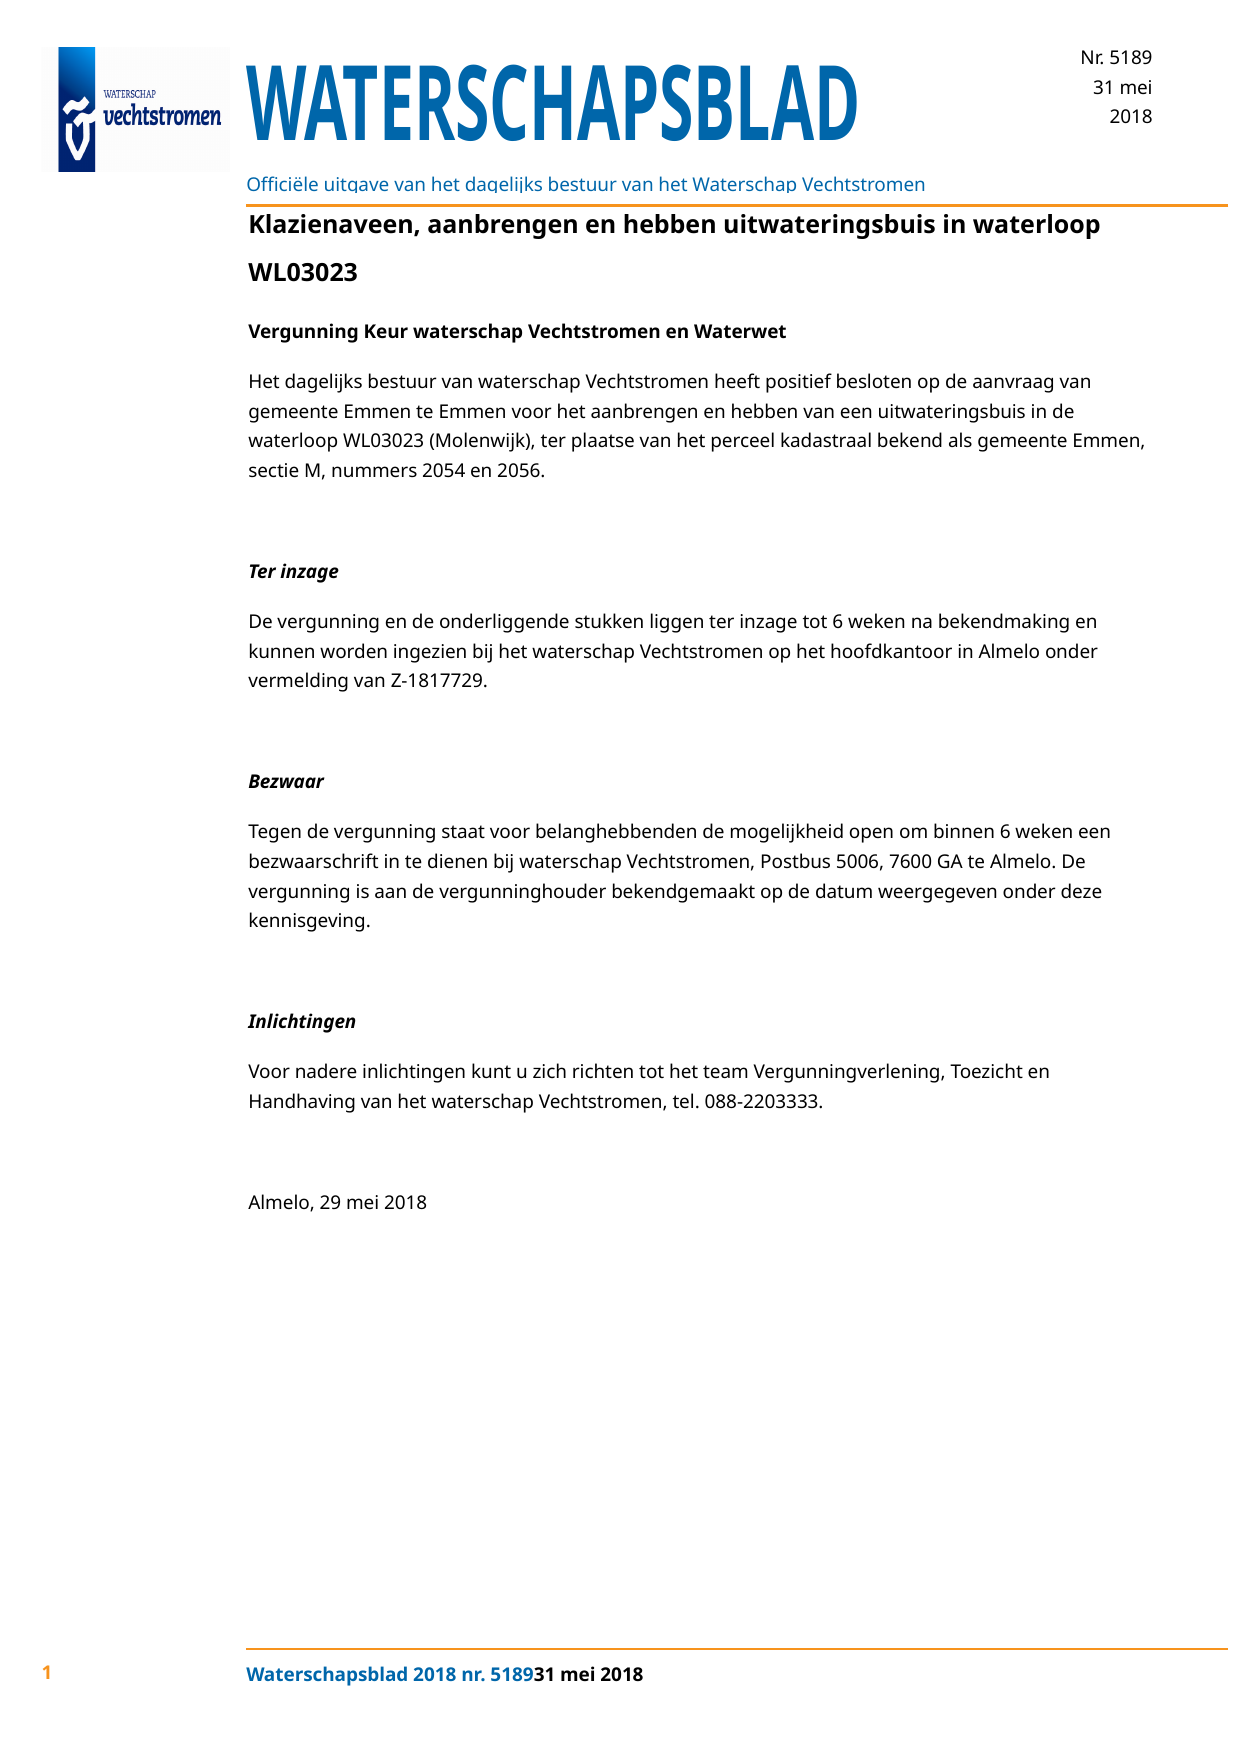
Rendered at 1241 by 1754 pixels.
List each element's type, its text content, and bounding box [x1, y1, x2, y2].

text Het dagelijks bestuur van waterschap Vechtstromen heeft positief besloten op de aanvraag van gemeente Emmen te Emmen voor het aanbrengen en hebben van een uitwateringsbuis in de waterloop WL03023 (Molenwijk), ter plaatse van het perceel kadastraal bekend als gemeente Emmen, sectie M, nummers 2054 en 2056. [248, 368, 1152, 483]
text Voor nadere inlichtingen kunt u zich richten tot het team Vergunningverlening, Toezicht en Handhaving van het waterschap Vechtstromen, tel. 088-2203333. [248, 1059, 1152, 1114]
text Tegen de vergunning staat voor belanghebbenden de mogelijkheid open om binnen 6 weken een bezwaarschrift in te dienen bij waterschap Vechtstromen, Postbus 5006, 7600 GA te Almelo. De vergunning is aan de vergunninghouder bekendgemaakt op de datum weergegeven onder deze kennisgeving. [248, 819, 1152, 933]
text Ter inzage [248, 558, 1152, 584]
text Inlichtingen [248, 1008, 1152, 1034]
text Vergunning Keur waterschap Vechtstromen en Waterwet [248, 318, 1152, 344]
text Bezwaar [248, 768, 1152, 794]
text Klazienaveen, aanbrengen en hebben uitwateringsbuis in waterloop WL03023 [248, 207, 1152, 288]
text Almelo, 29 mei 2018 [248, 1189, 1152, 1215]
picture [41, 47, 231, 172]
text De vergunning en de onderliggende stukken liggen ter inzage tot 6 weken na bekendmaking en kunnen worden ingezien bij het waterschap Vechtstromen op het hoofdkantoor in Almelo onder vermelding van Z-1817729. [248, 608, 1152, 693]
